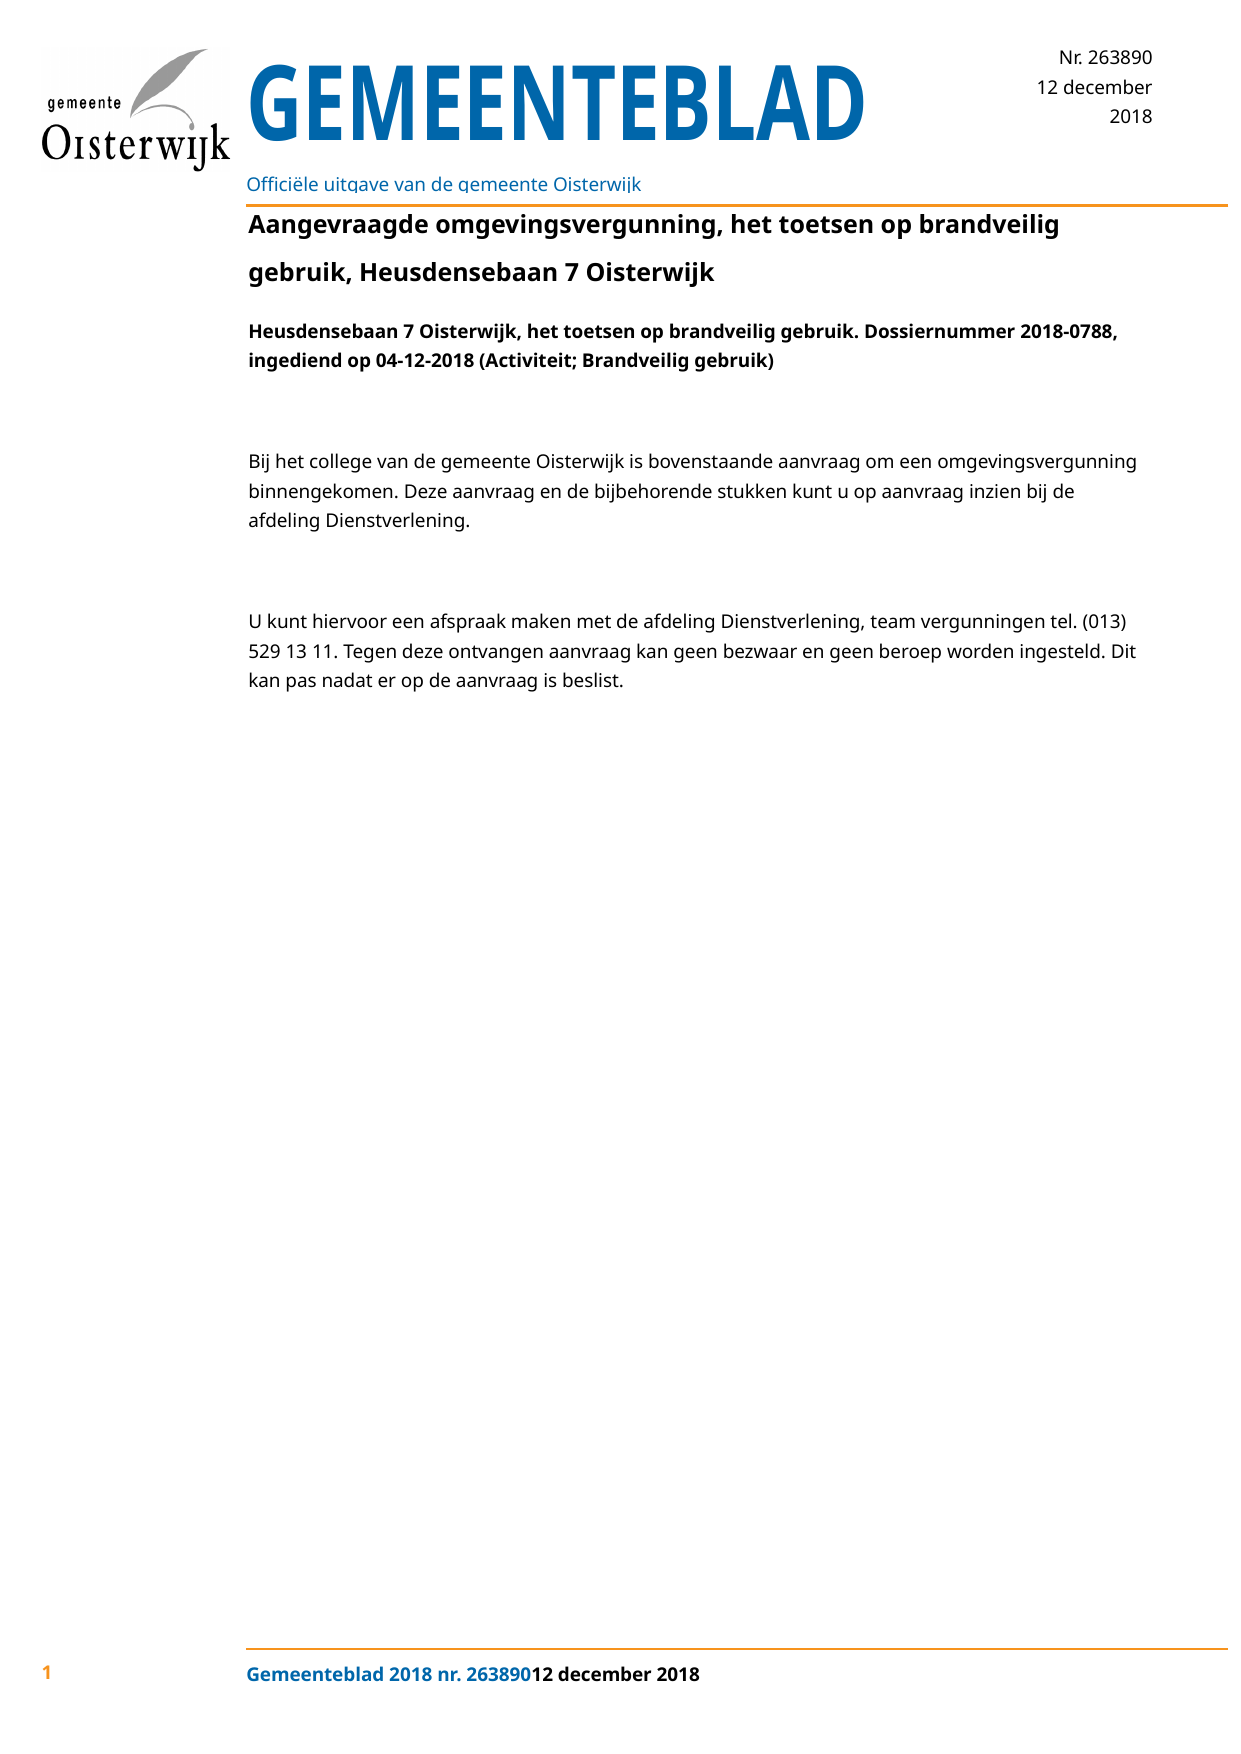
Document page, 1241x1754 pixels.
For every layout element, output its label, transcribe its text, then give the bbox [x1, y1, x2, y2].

text Bij het college van de gemeente Oisterwijk is bovenstaande aanvraag om een omgevingsvergunning binnengekomen. Deze aanvraag en de bijbehorende stukken kunt u op aanvraag inzien bij de afdeling Dienstverlening. [248, 448, 1152, 533]
text Aangevraagde omgevingsvergunning, het toetsen op brandveilig gebruik, Heusdensebaan 7 Oisterwijk [248, 207, 1152, 288]
text U kunt hiervoor een afspraak maken met de afdeling Dienstverlening, team vergunningen tel. (013) 529 13 11. Tegen deze ontvangen aanvraag kan geen bezwaar en geen beroep worden ingesteld. Dit kan pas nadat er op de aanvraag is beslist. [248, 608, 1152, 693]
picture [41, 47, 231, 172]
text Heusdensebaan 7 Oisterwijk, het toetsen op brandveilig gebruik. Dossiernummer 2018-0788, ingediend op 04-12-2018 (Activiteit; Brandveilig gebruik) [248, 318, 1152, 373]
